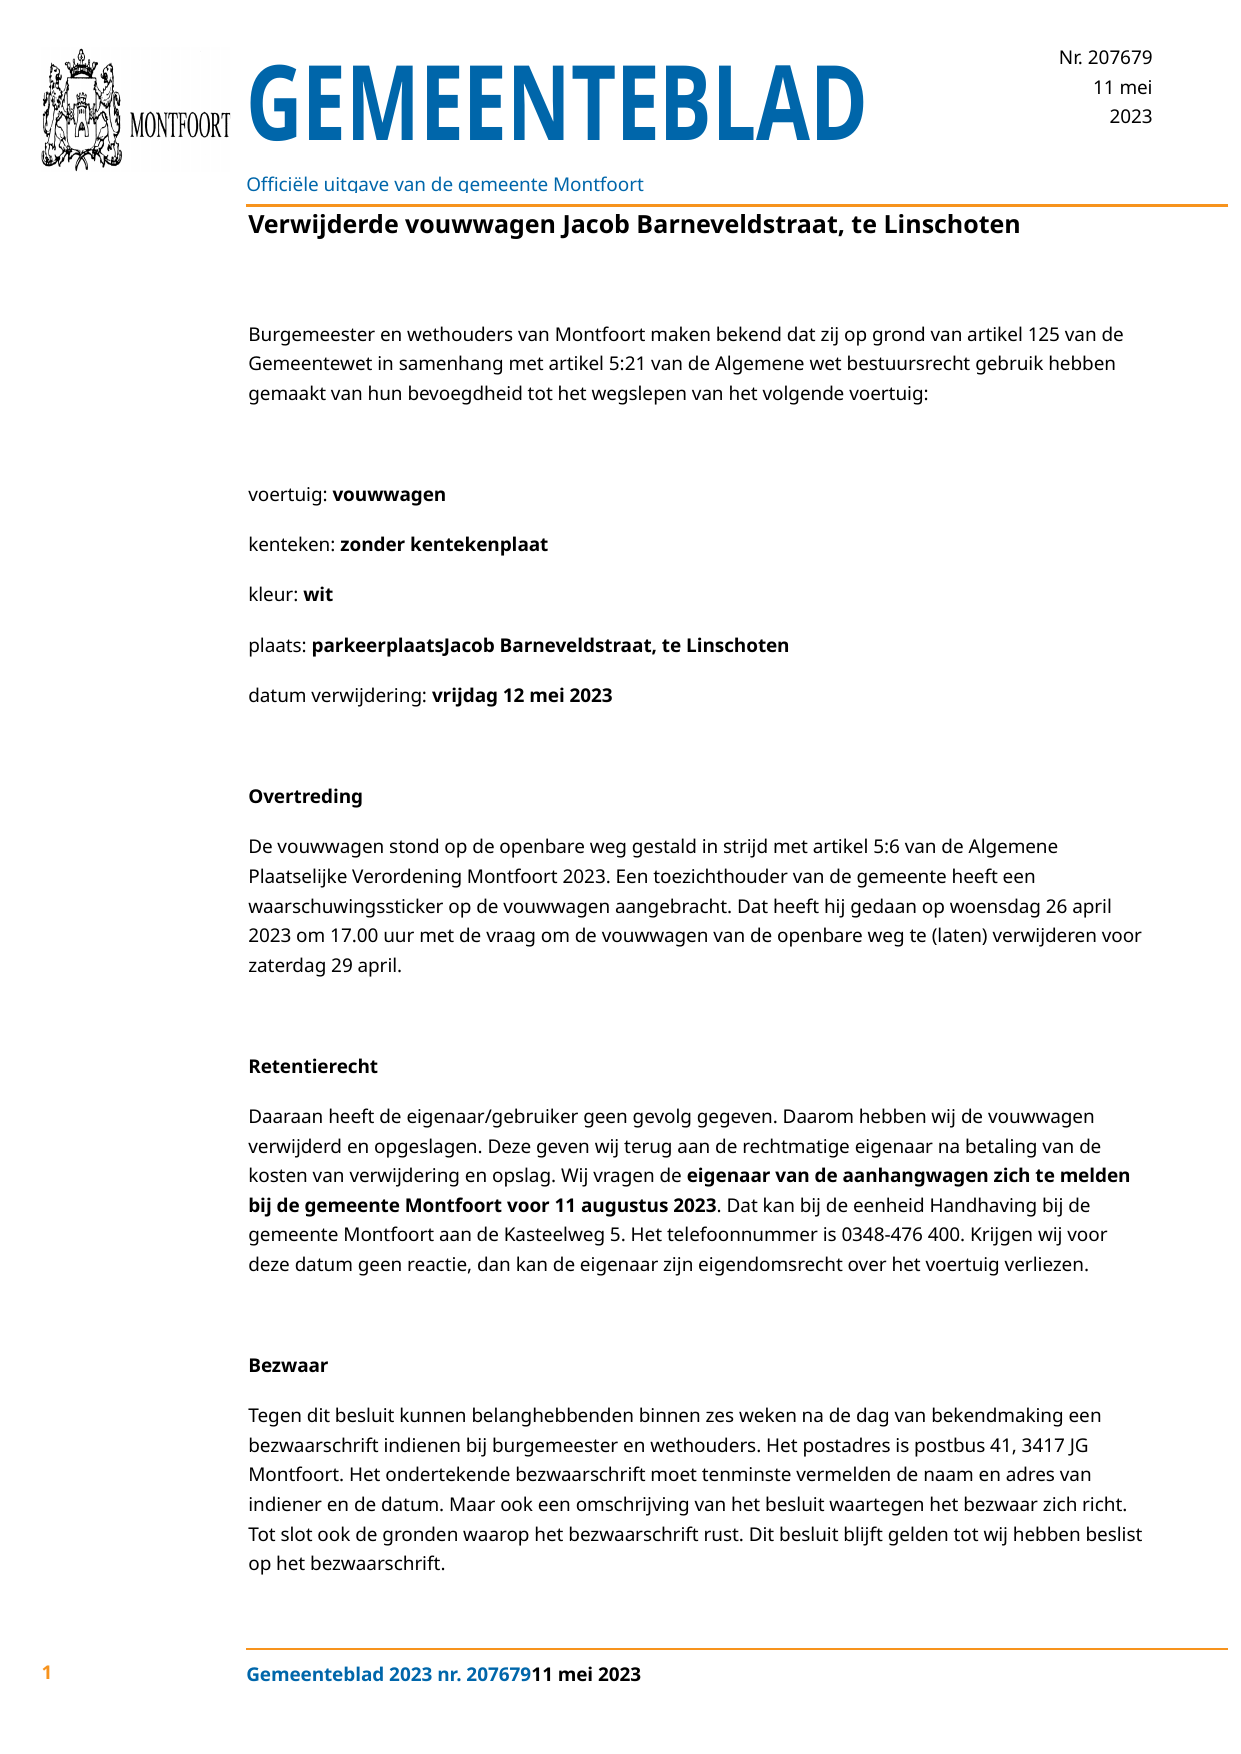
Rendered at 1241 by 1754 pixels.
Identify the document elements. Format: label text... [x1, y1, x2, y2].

text Tegen dit besluit kunnen belanghebbenden binnen zes weken na de dag van bekendmaking een bezwaarschrift indienen bij burgemeester en wethouders. Het postadres is postbus 41, 3417 JG Montfoort. Het ondertekende bezwaarschrift moet tenminste vermelden de naam en adres van indiener en de datum. Maar ook een omschrijving van het besluit waartegen het bezwaar zich richt. Tot slot ook de gronden waarop het bezwaarschrift rust. Dit besluit blijft gelden tot wij hebben beslist op het bezwaarschrift. [248, 1402, 1152, 1576]
text De vouwwagen stond op de openbare weg gestald in strijd met artikel 5:6 van de Algemene Plaatselijke Verordening Montfoort 2023. Een toezichthouder van de gemeente heeft een waarschuwingssticker op de vouwwagen aangebracht. Dat heeft hij gedaan op woensdag 26 april 2023 om 17.00 uur met de vraag om de vouwwagen van de openbare weg te (laten) verwijderen voor zaterdag 29 april. [248, 834, 1152, 978]
text Burgemeester en wethouders van Montfoort maken bekend dat zij op grond van artikel 125 van de Gemeentewet in samenhang met artikel 5:21 van de Algemene wet bestuursrecht gebruik hebben gemaakt van hun bevoegdheid tot het wegslepen van het volgende voertuig: [248, 321, 1152, 406]
text Retentierecht [248, 1053, 1152, 1078]
text voertuig: vouwwagen [248, 481, 1152, 506]
text kleur: wit [248, 582, 1152, 607]
text kenteken: zonder kentekenplaat [248, 531, 1152, 557]
picture [41, 47, 231, 172]
text Verwijderde vouwwagen Jacob Barneveldstraat, te Linschoten [248, 207, 1152, 241]
text Daaraan heeft de eigenaar/gebruiker geen gevolg gegeven. Daarom hebben wij de vouwwagen verwijderd en opgeslagen. Deze geven wij terug aan de rechtmatige eigenaar na betaling van de kosten van verwijdering en opslag. Wij vragen de eigenaar van de aanhangwagen zich te melden bij de gemeente Montfoort voor 11 augustus 2023. Dat kan bij de eenheid Handhaving bij de gemeente Montfoort aan de Kasteelweg 5. Het telefoonnummer is 0348-476 400. Krijgen wij voor deze datum geen reactie, dan kan de eigenaar zijn eigendomsrecht over het voertuig verliezen. [248, 1103, 1152, 1277]
text datum verwijdering: vrijdag 12 mei 2023 [248, 682, 1152, 708]
text Bezwaar [248, 1352, 1152, 1378]
text plaats: parkeerplaatsJacob Barneveldstraat, te Linschoten [248, 632, 1152, 658]
text Overtreding [248, 783, 1152, 809]
